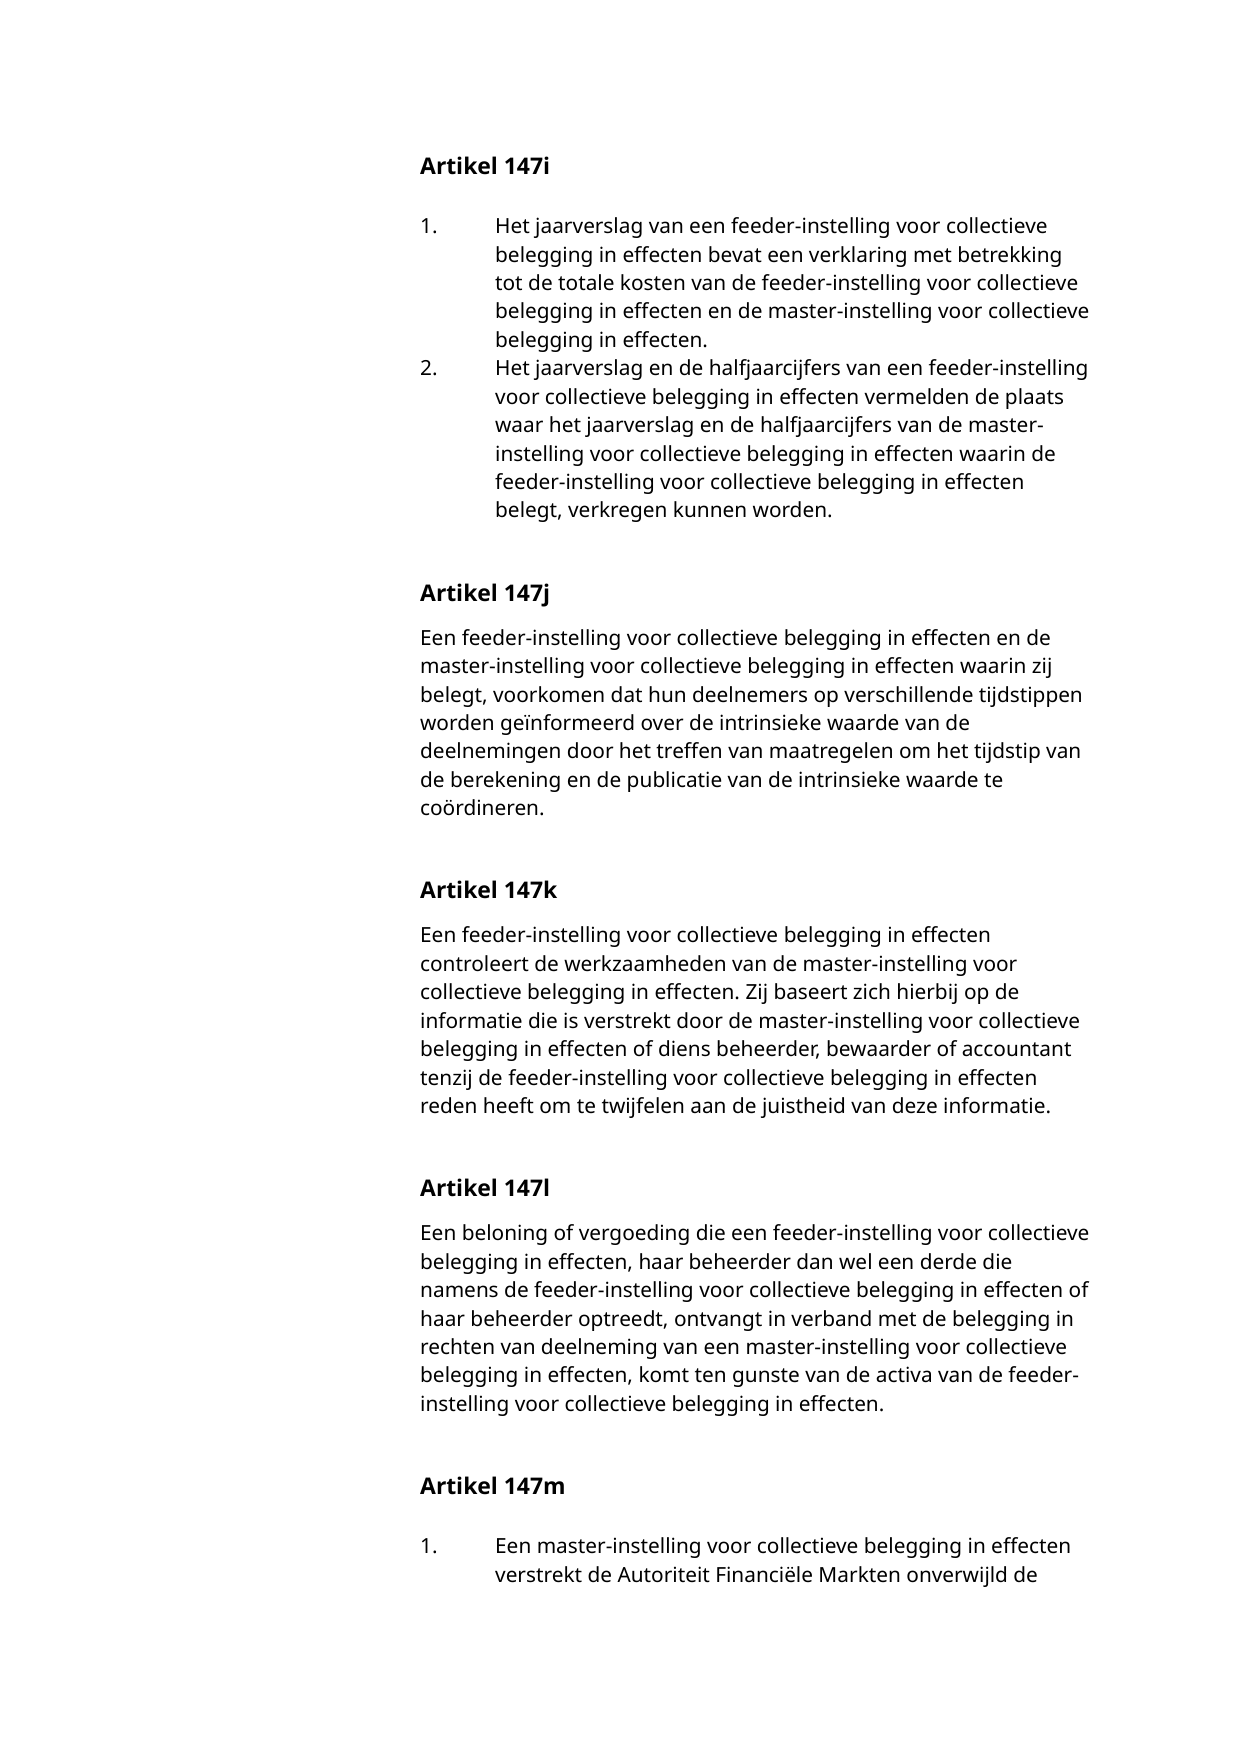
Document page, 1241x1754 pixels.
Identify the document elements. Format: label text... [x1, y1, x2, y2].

subtitle Artikel 147m [420, 1470, 1090, 1501]
list Het jaarverslag en de halfjaarcijfers van een feeder-instelling voor collectieve belegging in effecten vermelden de plaats waar het jaarverslag en de halfjaarcijfers van de master-instelling voor collectieve belegging in effecten waarin de feeder-instelling voor collectieve belegging in effecten belegt, verkregen kunnen worden. [420, 353, 1090, 524]
list Een master-instelling voor collectieve belegging in effecten verstrekt de Autoriteit Financiële Markten onverwijld de [420, 1531, 1090, 1588]
text Een beloning of vergoeding die een feeder-instelling voor collectieve belegging in effecten, haar beheerder dan wel een derde die namens de feeder-instelling voor collectieve belegging in effecten of haar beheerder optreedt, ontvangt in verband met de belegging in rechten van deelneming van een master-instelling voor collectieve belegging in effecten, komt ten gunste van de activa van de feeder-instelling voor collectieve belegging in effecten. [420, 1218, 1090, 1417]
text Een feeder-instelling voor collectieve belegging in effecten controleert de werkzaamheden van de master-instelling voor collectieve belegging in effecten. Zij baseert zich hierbij op de informatie die is verstrekt door de master-instelling voor collectieve belegging in effecten of diens beheerder, bewaarder of accountant tenzij de feeder-instelling voor collectieve belegging in effecten reden heeft om te twijfelen aan de juistheid van deze informatie. [420, 921, 1090, 1120]
list Het jaarverslag van een feeder-instelling voor collectieve belegging in effecten bevat een verklaring met betrekking tot de totale kosten van de feeder-instelling voor collectieve belegging in effecten en de master-instelling voor collectieve belegging in effecten. [420, 211, 1090, 353]
subtitle Artikel 147l [420, 1172, 1090, 1203]
subtitle Artikel 147k [420, 874, 1090, 906]
subtitle Artikel 147i [420, 150, 1090, 181]
subtitle Artikel 147j [420, 577, 1090, 608]
text Een feeder-instelling voor collectieve belegging in effecten en de master-instelling voor collectieve belegging in effecten waarin zij belegt, voorkomen dat hun deelnemers op verschillende tijdstippen worden geïnformeerd over de intrinsieke waarde van de deelnemingen door het treffen van maatregelen om het tijdstip van de berekening en de publicatie van de intrinsieke waarde te coördineren. [420, 623, 1090, 822]
